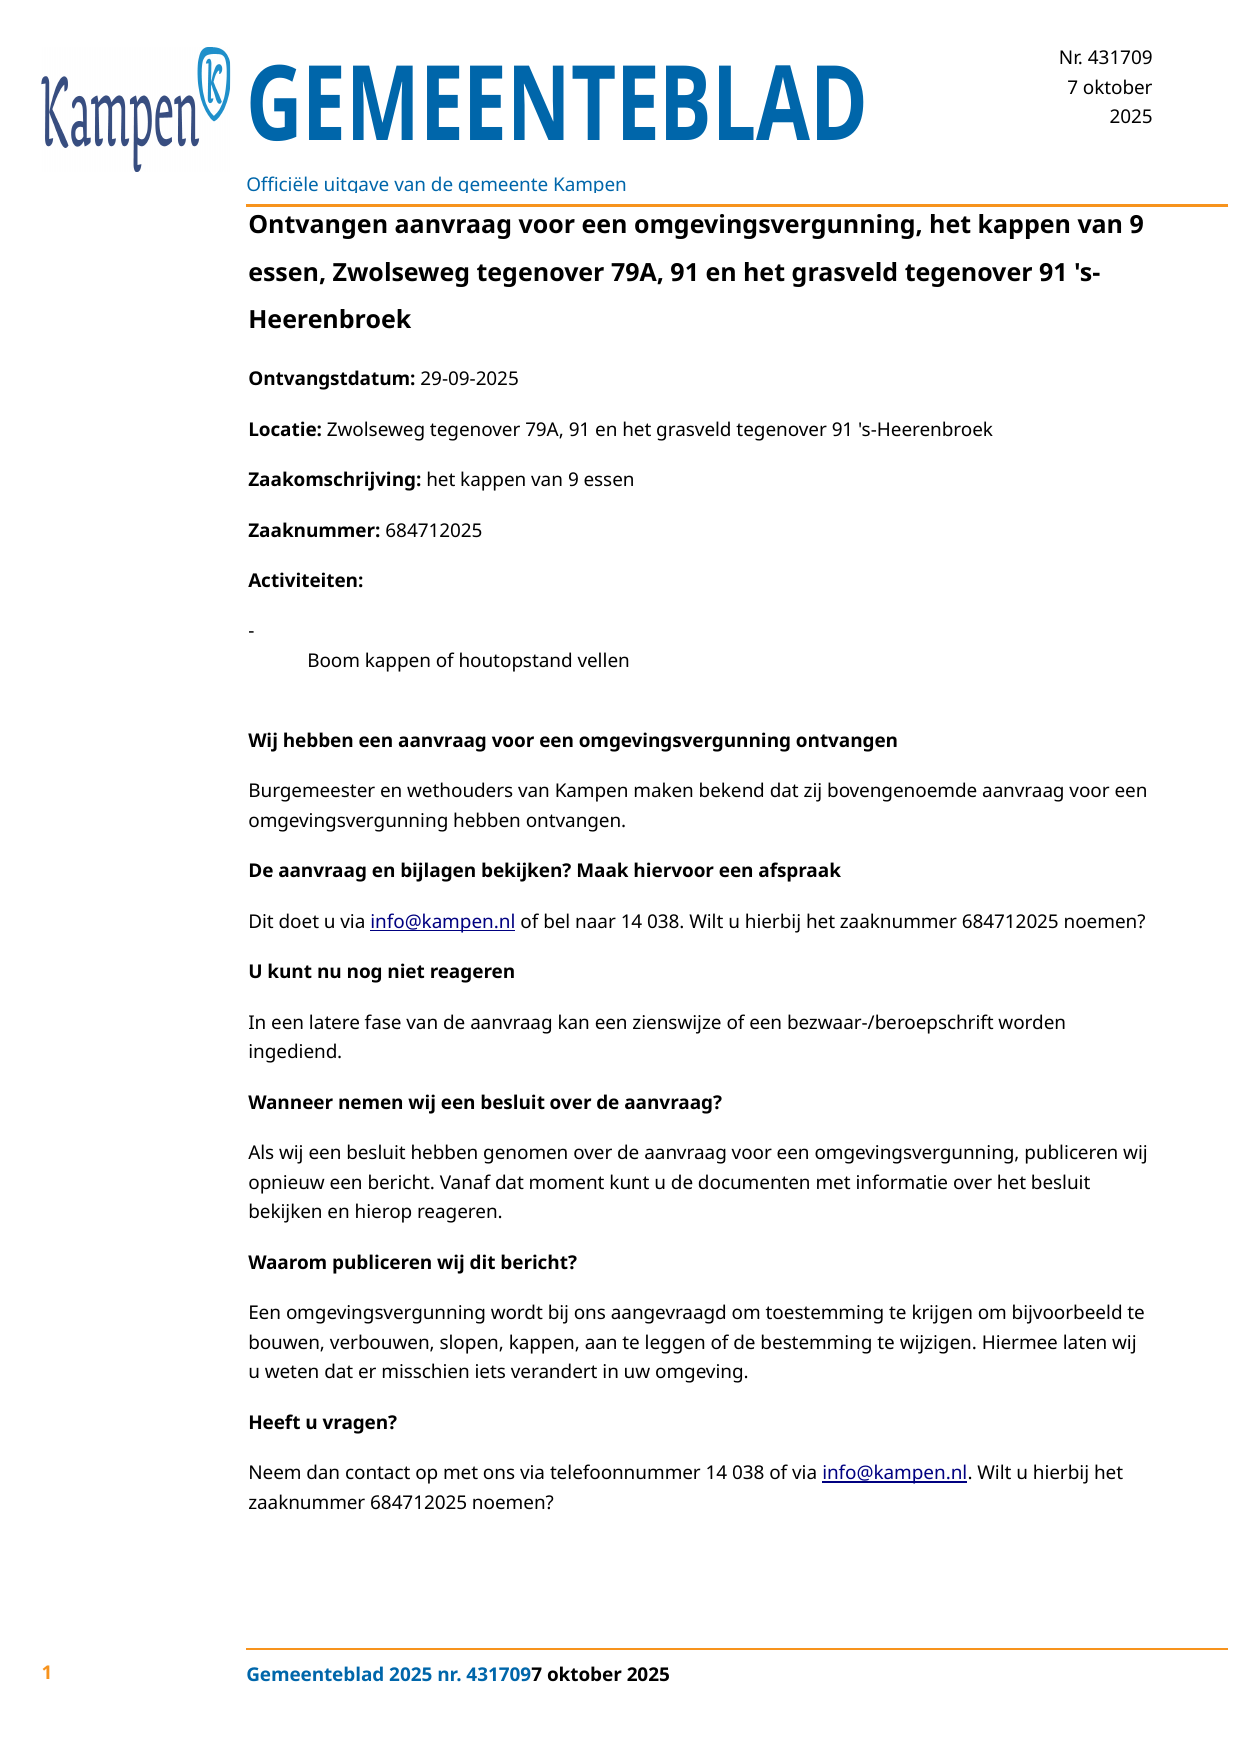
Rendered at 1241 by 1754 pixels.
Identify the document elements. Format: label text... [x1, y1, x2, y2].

list Boom kappen of houtopstand vellen [248, 647, 1152, 673]
text Een omgevingsvergunning wordt bij ons aangevraagd om toestemming te krijgen om bijvoorbeeld te bouwen, verbouwen, slopen, kappen, aan te leggen of de bestemming te wijzigen. Hiermee laten wij u weten dat er misschien iets verandert in uw omgeving. [248, 1299, 1152, 1384]
picture [41, 47, 231, 172]
text Als wij een besluit hebben genomen over de aanvraag voor een omgevingsvergunning, publiceren wij opnieuw een bericht. Vanaf dat moment kunt u de documenten met informatie over het besluit bekijken en hierop reageren. [248, 1139, 1152, 1224]
text Ontvangen aanvraag voor een omgevingsvergunning, het kappen van 9 essen, Zwolseweg tegenover 79A, 91 en het grasveld tegenover 91 's-Heerenbroek [248, 207, 1152, 336]
text Zaaknummer: 684712025 [248, 517, 1152, 542]
text Ontvangstdatum: 29-09-2025 [248, 366, 1152, 391]
text Neem dan contact op met ons via telefoonnummer 14 038 of via info@kampen.nl. Wilt u hierbij het zaaknummer 684712025 noemen? [248, 1459, 1152, 1514]
text Wanneer nemen wij een besluit over de aanvraag? [248, 1089, 1152, 1114]
text Waarom publiceren wij dit bericht? [248, 1249, 1152, 1274]
text U kunt nu nog niet reageren [248, 958, 1152, 984]
text Wij hebben een aanvraag voor een omgevingsvergunning ontvangen [248, 727, 1152, 753]
text In een latere fase van de aanvraag kan een zienswijze of een bezwaar-/beroepschrift worden ingediend. [248, 1009, 1152, 1064]
text De aanvraag en bijlagen bekijken? Maak hiervoor een afspraak [248, 858, 1152, 883]
text Heeft u vragen? [248, 1409, 1152, 1434]
text Zaakomschrijving: het kappen van 9 essen [248, 466, 1152, 492]
text Burgemeester en wethouders van Kampen maken bekend dat zij bovengenoemde aanvraag voor een omgevingsvergunning hebben ontvangen. [248, 778, 1152, 833]
text Activiteiten: [248, 567, 1152, 593]
text Locatie: Zwolseweg tegenover 79A, 91 en het grasveld tegenover 91 's-Heerenbroek [248, 416, 1152, 442]
text Dit doet u via info@kampen.nl of bel naar 14 038. Wilt u hierbij het zaaknummer 684712025 noemen? [248, 908, 1152, 934]
